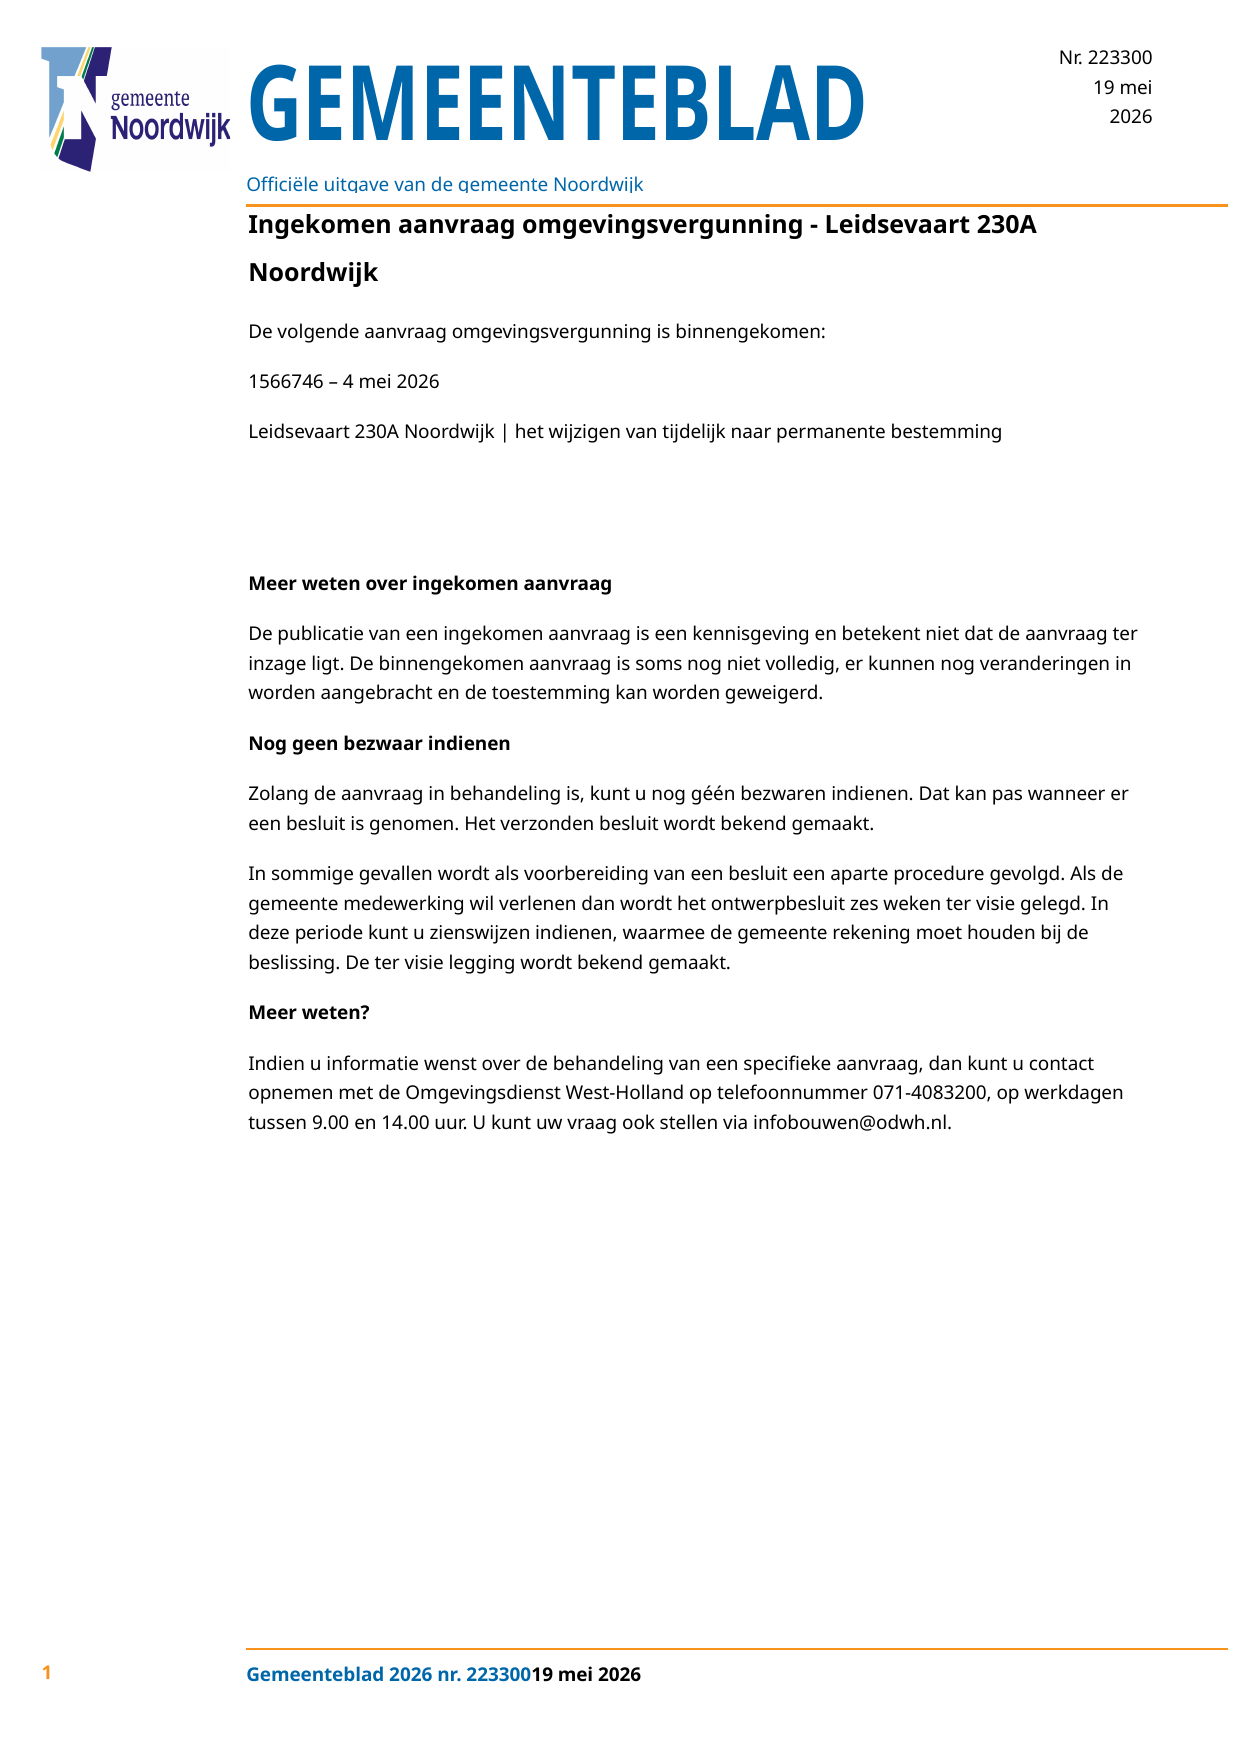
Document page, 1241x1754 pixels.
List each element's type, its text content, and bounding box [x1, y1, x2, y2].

text De volgende aanvraag omgevingsvergunning is binnengekomen: [248, 318, 1152, 344]
text In sommige gevallen wordt als voorbereiding van een besluit een aparte procedure gevolgd. Als de gemeente medewerking wil verlenen dan wordt het ontwerpbesluit zes weken ter visie gelegd. In deze periode kunt u zienswijzen indienen, waarmee de gemeente rekening moet houden bij de beslissing. De ter visie legging wordt bekend gemaakt. [248, 860, 1152, 975]
text Zolang de aanvraag in behandeling is, kunt u nog géén bezwaren indienen. Dat kan pas wanneer er een besluit is genomen. Het verzonden besluit wordt bekend gemaakt. [248, 780, 1152, 836]
text Meer weten over ingekomen aanvraag [248, 570, 1152, 596]
text Indien u informatie wenst over de behandeling van een specifieke aanvraag, dan kunt u contact opnemen met de Omgevingsdienst West-Holland op telefoonnummer 071-4083200, op werkdagen tussen 9.00 en 14.00 uur. U kunt uw vraag ook stellen via infobouwen@odwh.nl. [248, 1050, 1152, 1135]
text Meer weten? [248, 999, 1152, 1025]
text De publicatie van een ingekomen aanvraag is een kennisgeving en betekent niet dat de aanvraag ter inzage ligt. De binnengekomen aanvraag is soms nog niet volledig, er kunnen nog veranderingen in worden aangebracht en de toestemming kan worden geweigerd. [248, 620, 1152, 705]
text Nog geen bezwaar indienen [248, 730, 1152, 756]
text 1566746 – 4 mei 2026 [248, 368, 1152, 394]
picture [41, 47, 231, 172]
text Leidsevaart 230A Noordwijk | het wijzigen van tijdelijk naar permanente bestemming [248, 419, 1152, 444]
text Ingekomen aanvraag omgevingsvergunning - Leidsevaart 230A Noordwijk [248, 207, 1152, 288]
